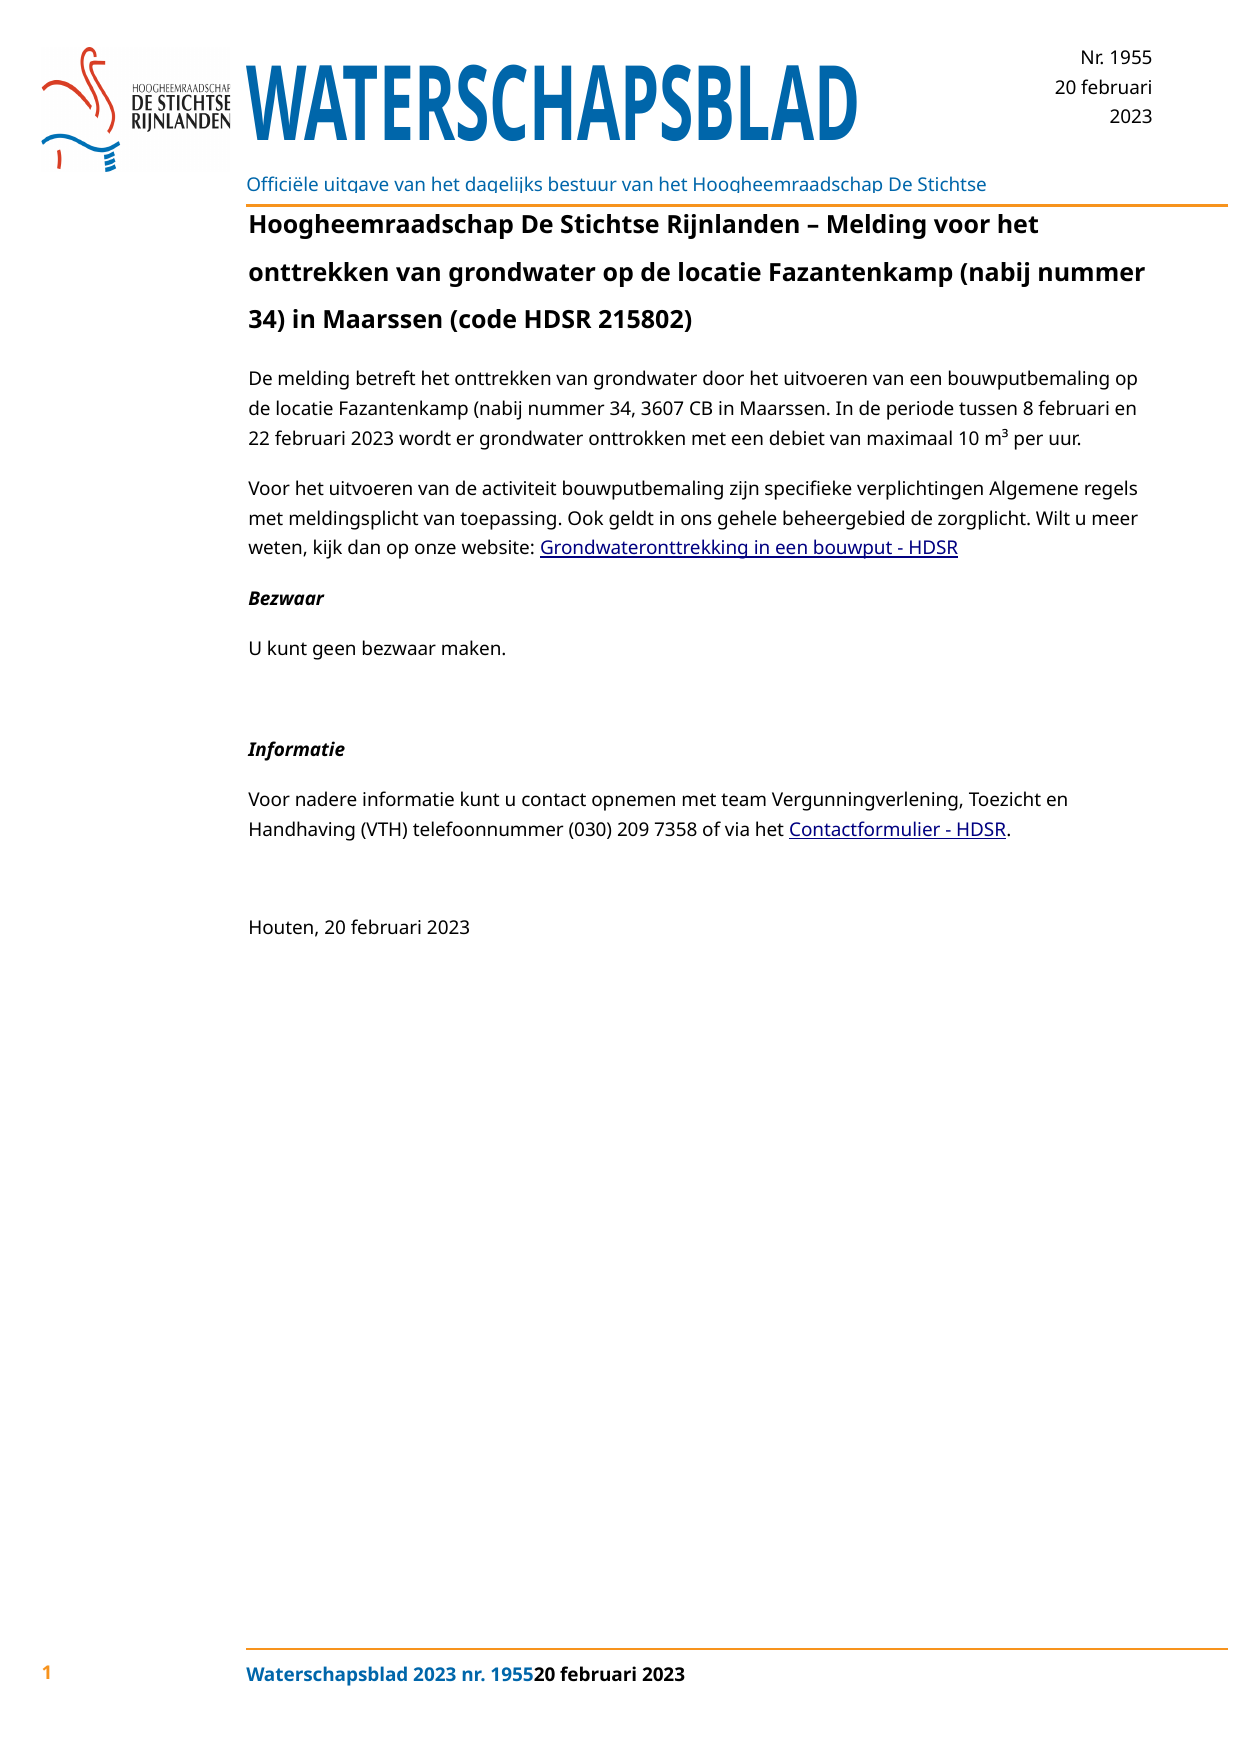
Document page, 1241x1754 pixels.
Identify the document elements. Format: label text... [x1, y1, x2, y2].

text Bezwaar [248, 585, 1152, 610]
text De melding betreft het onttrekken van grondwater door het uitvoeren van een bouwputbemaling op de locatie Fazantenkamp (nabij nummer 34, 3607 CB in Maarssen. In de periode tussen 8 februari en 22 februari 2023 wordt er grondwater onttrokken met een debiet van maximaal 10 m³ per uur. [248, 366, 1152, 450]
text Informatie [248, 736, 1152, 762]
text Voor nadere informatie kunt u contact opnemen met team Vergunningverlening, Toezicht en Handhaving (VTH) telefoonnummer (030) 209 7358 of via het Contactformulier - HDSR. [248, 786, 1152, 842]
text Houten, 20 februari 2023 [248, 914, 1152, 940]
text Voor het uitvoeren van de activiteit bouwputbemaling zijn specifieke verplichtingen Algemene regels met meldingsplicht van toepassing. Ook geldt in ons gehele beheergebied de zorgplicht. Wilt u meer weten, kijk dan op onze website: Grondwateronttrekking in een bouwput - HDSR [248, 475, 1152, 560]
picture [41, 47, 231, 172]
text Hoogheemraadschap De Stichtse Rijnlanden – Melding voor het onttrekken van grondwater op de locatie Fazantenkamp (nabij nummer 34) in Maarssen (code HDSR 215802) [248, 207, 1152, 336]
text U kunt geen bezwaar maken. [248, 635, 1152, 661]
